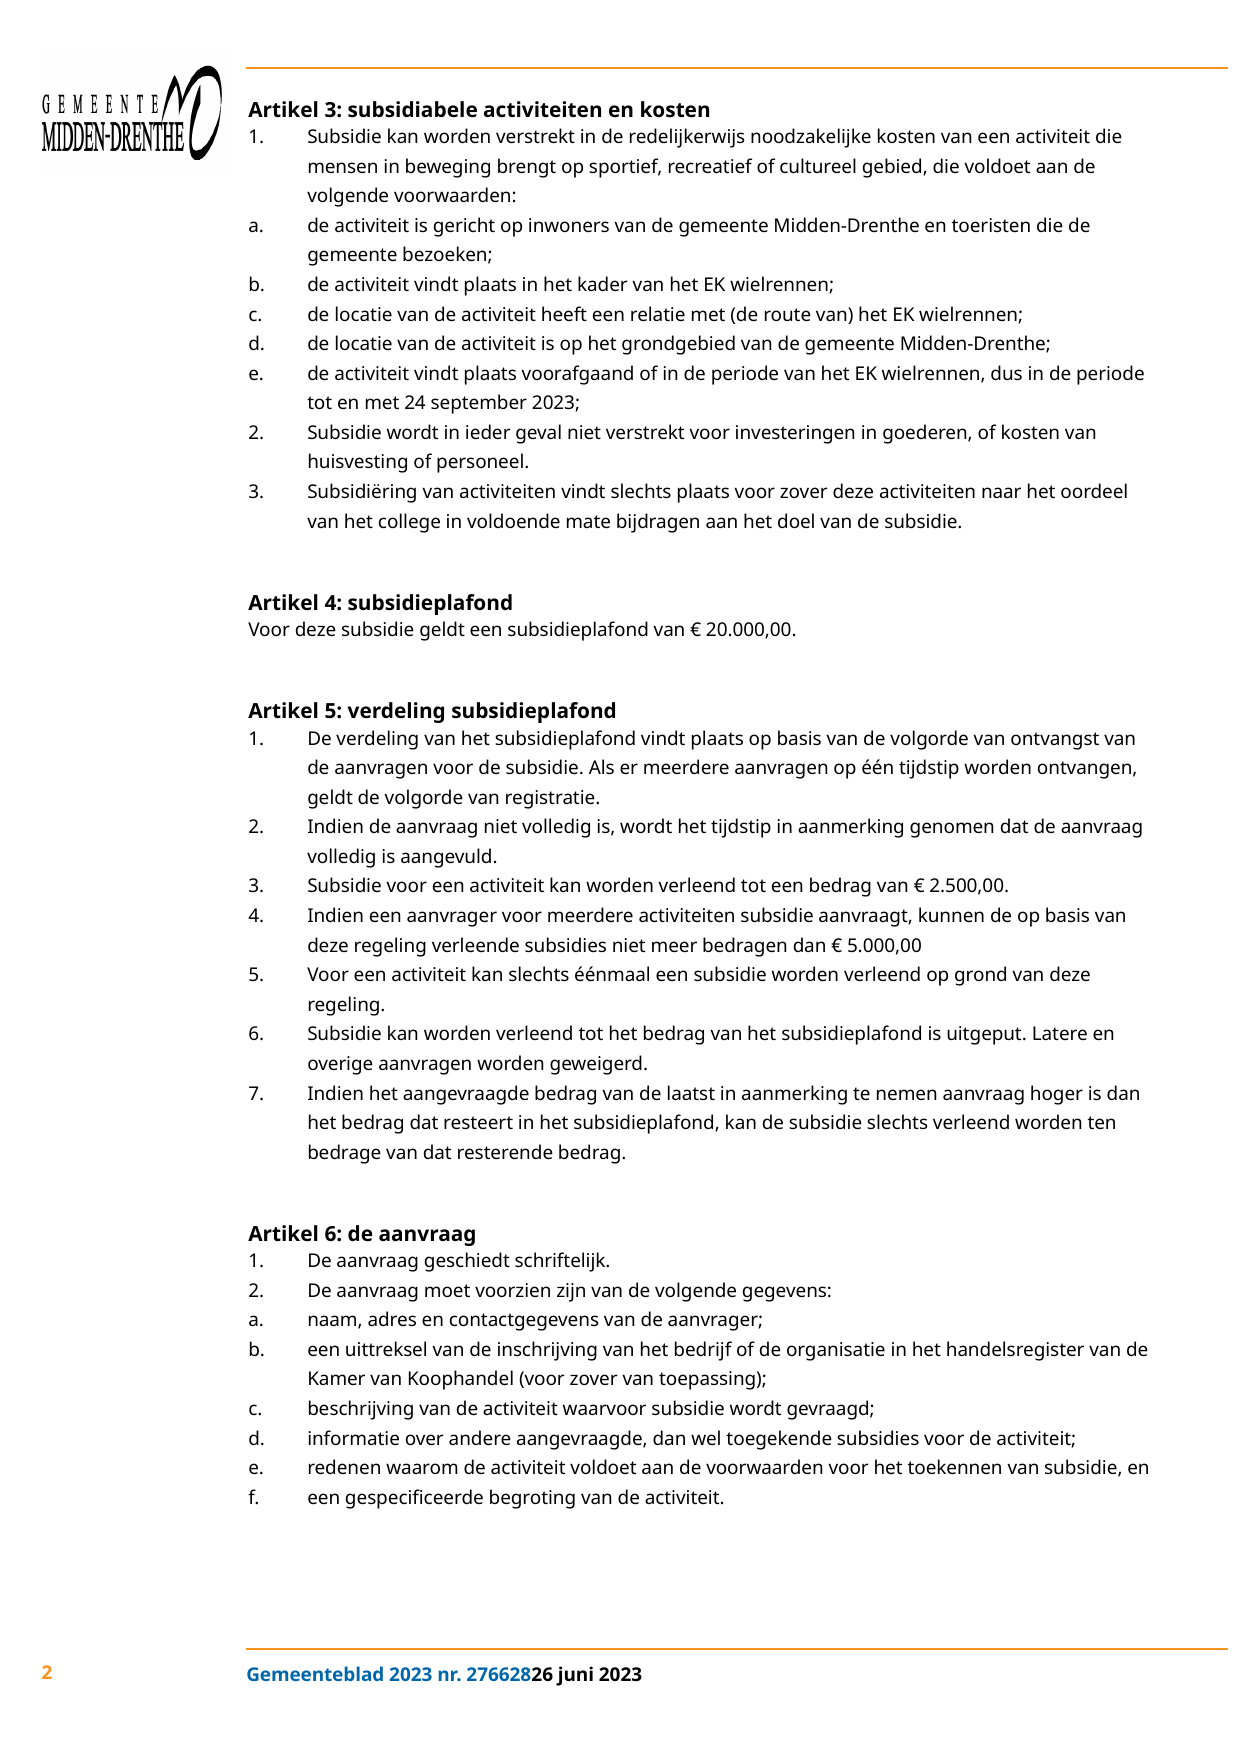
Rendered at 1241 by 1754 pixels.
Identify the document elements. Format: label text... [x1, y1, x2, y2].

list naam, adres en contactgegevens van de aanvrager; [248, 1306, 1152, 1332]
list de activiteit is gericht op inwoners van de gemeente Midden-Drenthe en toeristen die de gemeente bezoeken; [248, 212, 1152, 267]
list Indien het aangevraagde bedrag van de laatst in aanmerking te nemen aanvraag hoger is dan het bedrag dat resteert in het subsidieplafond, kan de subsidie slechts verleend worden ten bedrage van dat resterende bedrag. [248, 1080, 1152, 1164]
list De verdeling van het subsidieplafond vindt plaats op basis van de volgorde van ontvangst van de aanvragen voor de subsidie. Als er meerdere aanvragen op één tijdstip worden ontvangen, geldt de volgorde van registratie. [248, 725, 1152, 809]
list de locatie van de activiteit is op het grondgebied van de gemeente Midden-Drenthe; [248, 330, 1152, 356]
list redenen waarom de activiteit voldoet aan de voorwaarden voor het toekennen van subsidie, en [248, 1454, 1152, 1480]
text Voor deze subsidie geldt een subsidieplafond van € 20.000,00. [248, 616, 1152, 642]
list De aanvraag moet voorzien zijn van de volgende gegevens: [248, 1277, 1152, 1303]
list Subsidie voor een activiteit kan worden verleend tot een bedrag van € 2.500,00. [248, 873, 1152, 898]
list De aanvraag geschiedt schriftelijk. [248, 1247, 1152, 1273]
text Artikel 5: verdeling subsidieplafond [248, 696, 1152, 725]
list een gespecificeerde begroting van de activiteit. [248, 1484, 1152, 1510]
text Artikel 3: subsidiabele activiteiten en kosten [248, 95, 1152, 123]
text Artikel 6: de aanvraag [248, 1219, 1152, 1247]
picture [41, 47, 231, 172]
list beschrijving van de activiteit waarvoor subsidie wordt gevraagd; [248, 1395, 1152, 1421]
list Indien een aanvrager voor meerdere activiteiten subsidie aanvraagt, kunnen de op basis van deze regeling verleende subsidies niet meer bedragen dan € 5.000,00 [248, 902, 1152, 957]
list Subsidiëring van activiteiten vindt slechts plaats voor zover deze activiteiten naar het oordeel van het college in voldoende mate bijdragen aan het doel van de subsidie. [248, 478, 1152, 533]
list Subsidie wordt in ieder geval niet verstrekt voor investeringen in goederen, of kosten van huisvesting of personeel. [248, 419, 1152, 474]
list Indien de aanvraag niet volledig is, wordt het tijdstip in aanmerking genomen dat de aanvraag volledig is aangevuld. [248, 813, 1152, 869]
list Subsidie kan worden verstrekt in de redelijkerwijs noodzakelijke kosten van een activiteit die mensen in beweging brengt op sportief, recreatief of cultureel gebied, die voldoet aan de volgende voorwaarden: [248, 123, 1152, 208]
list een uittreksel van de inschrijving van het bedrijf of de organisatie in het handelsregister van de Kamer van Koophandel (voor zover van toepassing); [248, 1336, 1152, 1391]
list Voor een activiteit kan slechts éénmaal een subsidie worden verleend op grond van deze regeling. [248, 961, 1152, 1017]
list Subsidie kan worden verleend tot het bedrag van het subsidieplafond is uitgeput. Latere en overige aanvragen worden geweigerd. [248, 1021, 1152, 1076]
list informatie over andere aangevraagde, dan wel toegekende subsidies voor de activiteit; [248, 1425, 1152, 1451]
list de locatie van de activiteit heeft een relatie met (de route van) het EK wielrennen; [248, 301, 1152, 326]
list de activiteit vindt plaats voorafgaand of in de periode van het EK wielrennen, dus in de periode tot en met 24 september 2023; [248, 360, 1152, 415]
list de activiteit vindt plaats in het kader van het EK wielrennen; [248, 271, 1152, 297]
text Artikel 4: subsidieplafond [248, 588, 1152, 616]
